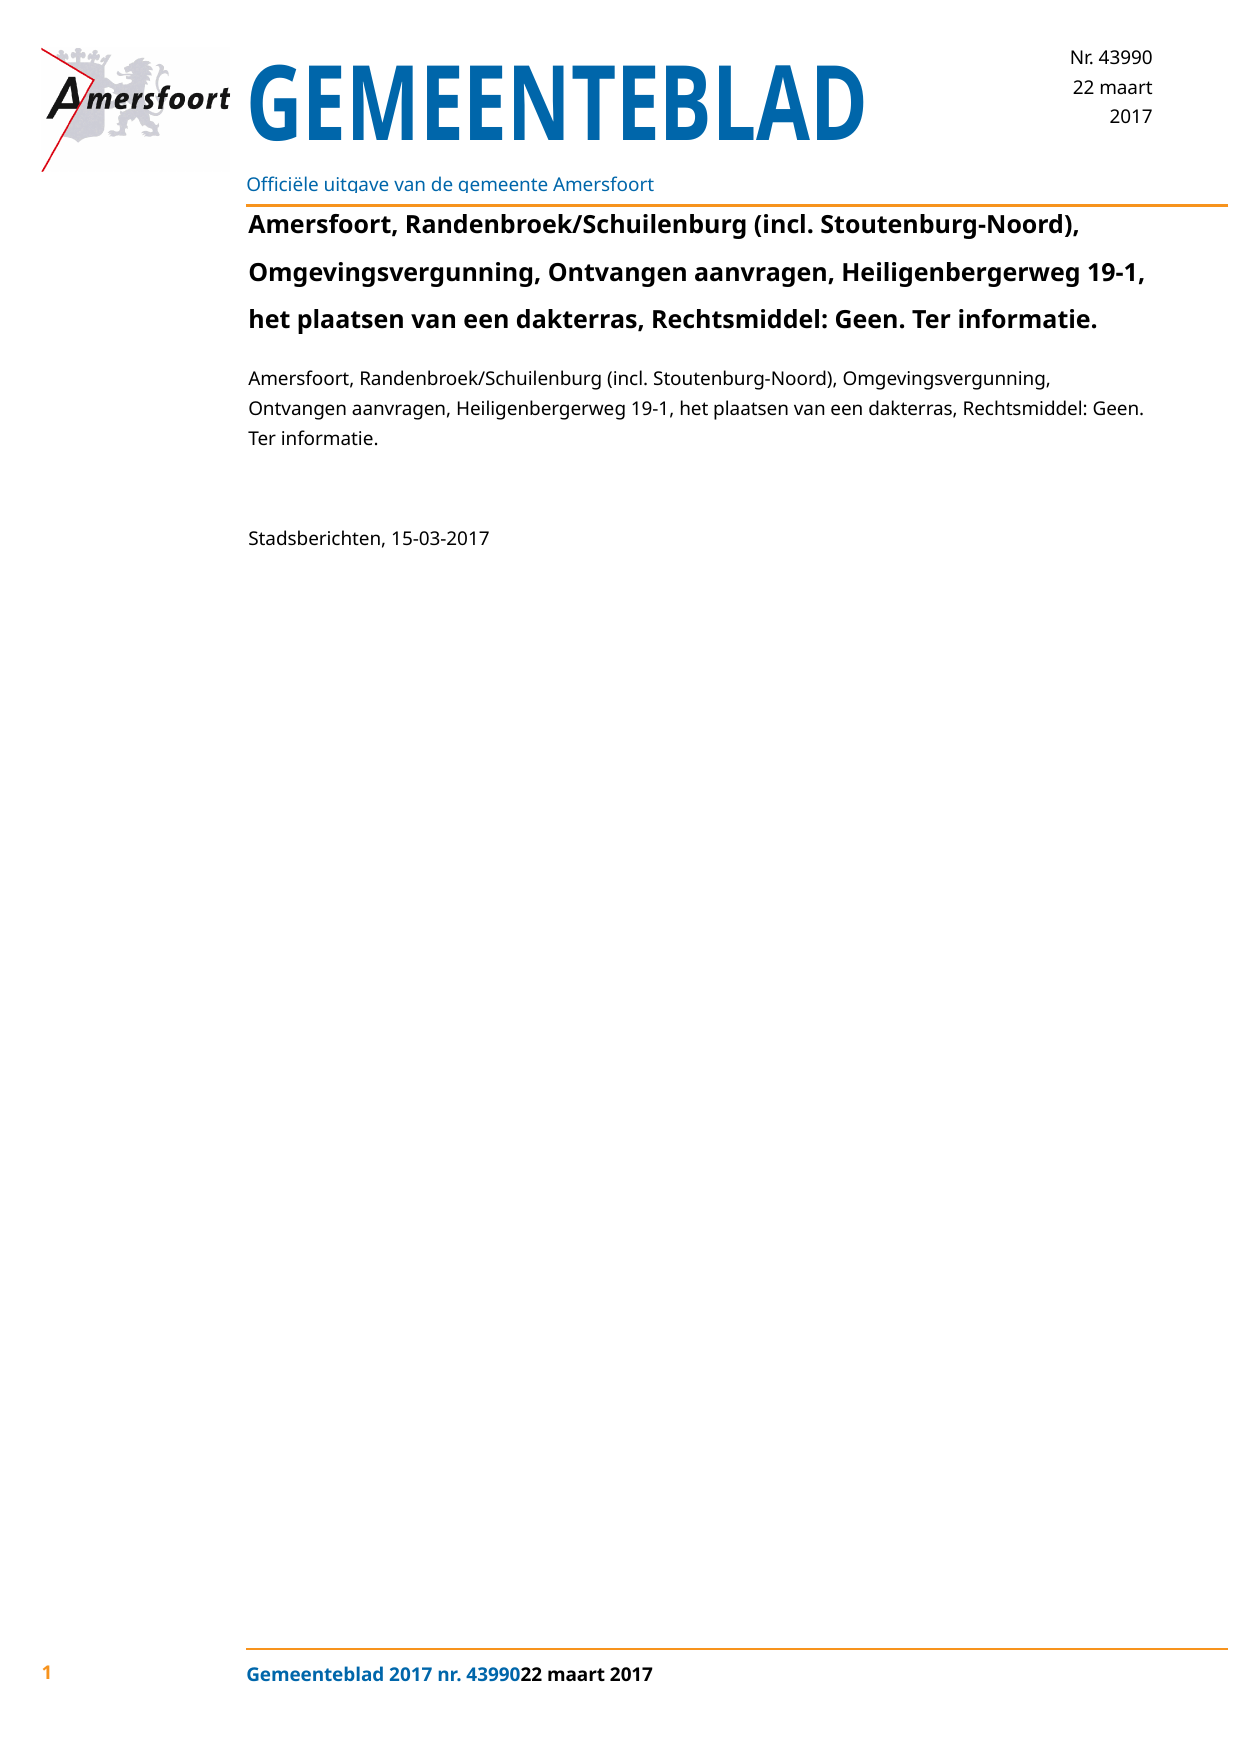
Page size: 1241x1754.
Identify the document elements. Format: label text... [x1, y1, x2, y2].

text Amersfoort, Randenbroek/Schuilenburg (incl. Stoutenburg-Noord), Omgevingsvergunning, Ontvangen aanvragen, Heiligenbergerweg 19-1, het plaatsen van een dakterras, Rechtsmiddel: Geen. Ter informatie. [248, 207, 1152, 336]
picture [41, 47, 231, 172]
text Stadsberichten, 15-03-2017 [248, 526, 1152, 551]
text Amersfoort, Randenbroek/Schuilenburg (incl. Stoutenburg-Noord), Omgevingsvergunning, Ontvangen aanvragen, Heiligenbergerweg 19-1, het plaatsen van een dakterras, Rechtsmiddel: Geen. Ter informatie. [248, 366, 1152, 450]
